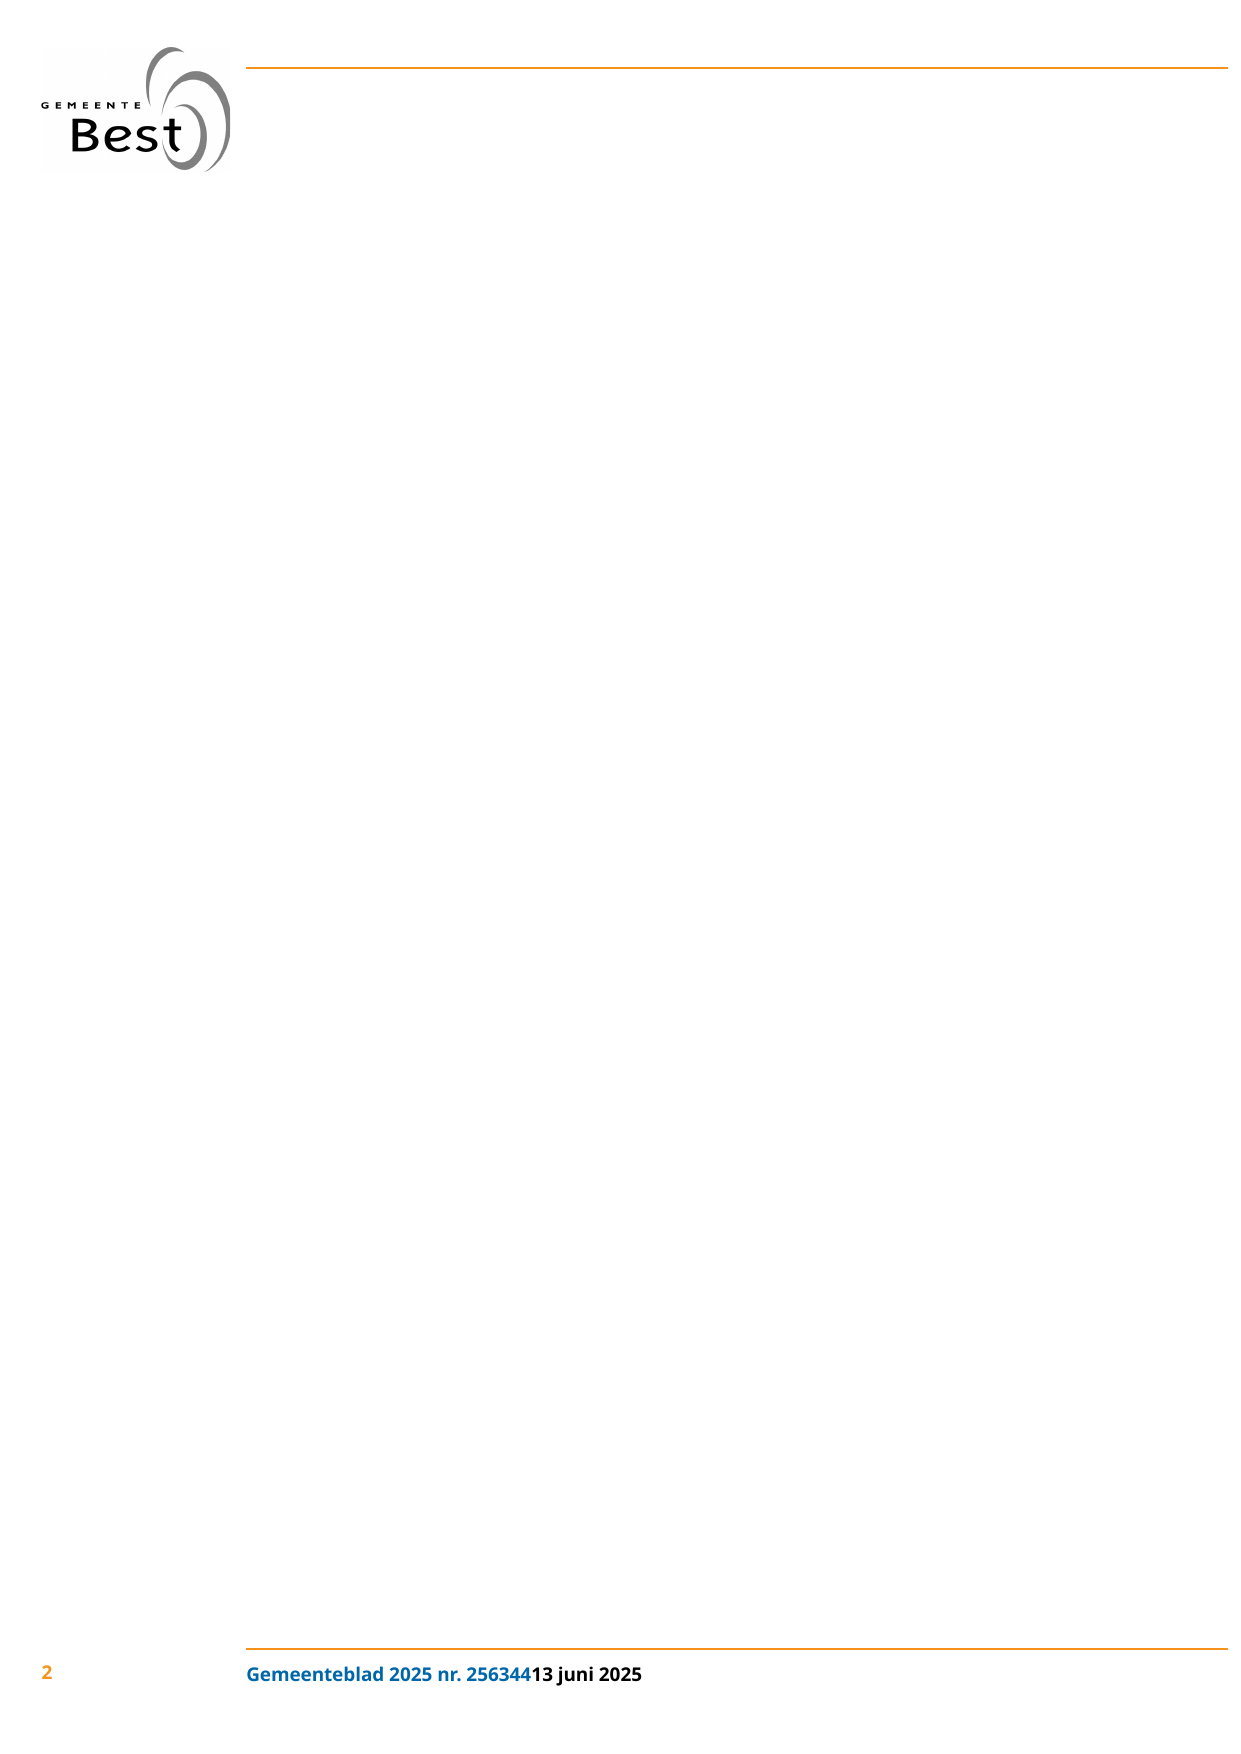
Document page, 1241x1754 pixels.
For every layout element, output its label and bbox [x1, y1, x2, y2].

picture [41, 47, 231, 172]
